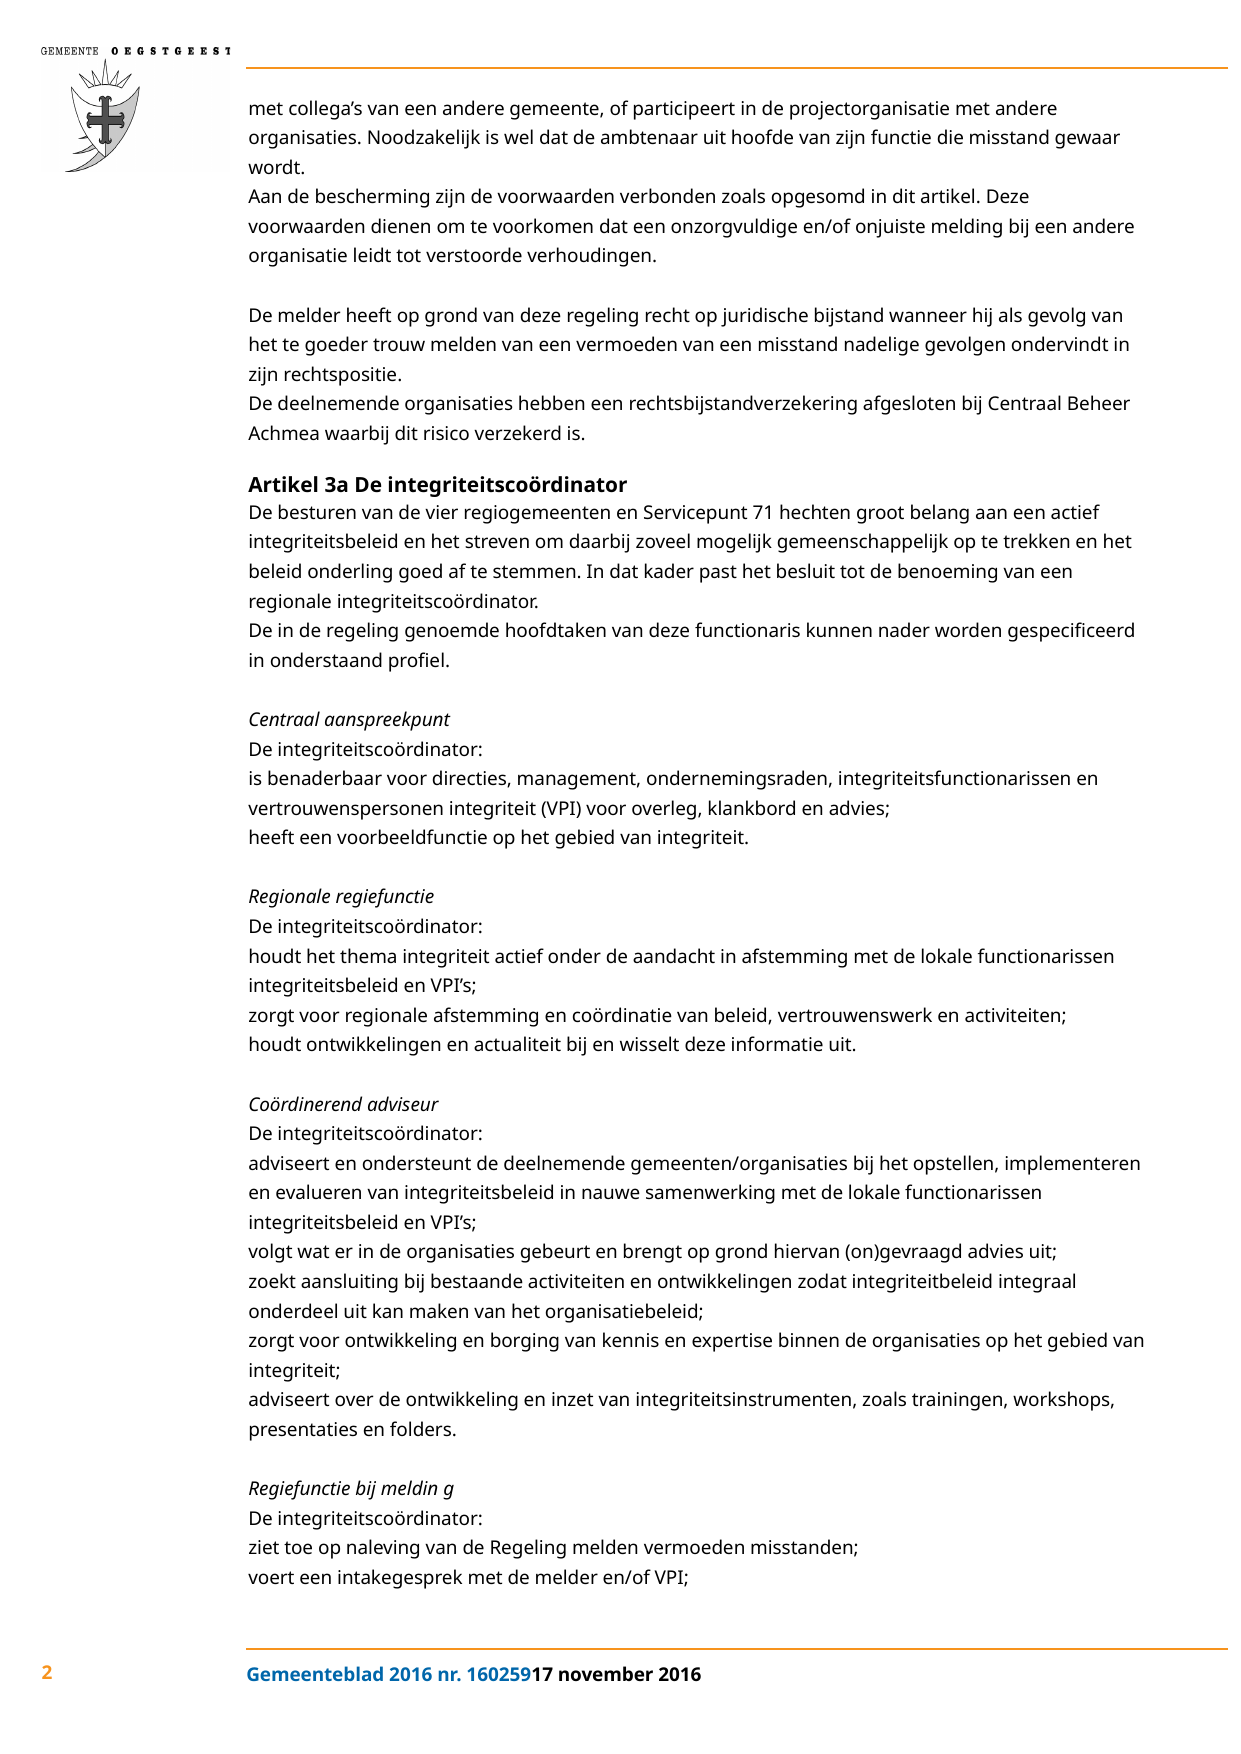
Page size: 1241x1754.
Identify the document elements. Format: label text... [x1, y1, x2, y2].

text De integriteitscoördinator: [248, 736, 1152, 761]
text Aan de bescherming zijn de voorwaarden verbonden zoals opgesomd in dit artikel. Deze voorwaarden dienen om te voorkomen dat een onzorgvuldige en/of onjuiste melding bij een andere organisatie leidt tot verstoorde verhoudingen. [248, 183, 1152, 268]
text Artikel 3a De integriteitscoördinator [248, 471, 1152, 499]
text adviseert en ondersteunt de deelnemende gemeenten/organisaties bij het opstellen, implementeren en evalueren van integriteitsbeleid in nauwe samenwerking met de lokale functionarissen integriteitsbeleid en VPI’s; [248, 1150, 1152, 1235]
text De besturen van de vier regiogemeenten en Servicepunt 71 hechten groot belang aan een actief integriteitsbeleid en het streven om daarbij zoveel mogelijk gemeenschappelijk op te trekken en het beleid onderling goed af te stemmen. In dat kader past het besluit tot de benoeming van een regionale integriteitscoördinator. [248, 499, 1152, 613]
text voert een intakegesprek met de melder en/of VPI; [248, 1564, 1152, 1590]
picture [41, 47, 231, 172]
text houdt ontwikkelingen en actualiteit bij en wisselt deze informatie uit. [248, 1032, 1152, 1057]
text houdt het thema integriteit actief onder de aandacht in afstemming met de lokale functionarissen integriteitsbeleid en VPI’s; [248, 943, 1152, 998]
text zorgt voor regionale afstemming en coördinatie van beleid, vertrouwenswerk en activiteiten; [248, 1002, 1152, 1028]
text Coördinerend adviseur [248, 1091, 1152, 1116]
text zorgt voor ontwikkeling en borging van kennis en expertise binnen de organisaties op het gebied van integriteit; [248, 1327, 1152, 1383]
text volgt wat er in de organisaties gebeurt en brengt op grond hiervan (on)gevraagd advies uit; [248, 1239, 1152, 1264]
text De integriteitscoördinator: [248, 913, 1152, 939]
text is benaderbaar voor directies, management, ondernemingsraden, integriteitsfunctionarissen en vertrouwenspersonen integriteit (VPI) voor overleg, klankbord en advies; [248, 765, 1152, 821]
text De integriteitscoördinator: [248, 1505, 1152, 1531]
text heeft een voorbeeldfunctie op het gebied van integriteit. [248, 824, 1152, 850]
text Regionale regiefunctie [248, 884, 1152, 909]
text De deelnemende organisaties hebben een rechtsbijstandverzekering afgesloten bij Centraal Beheer Achmea waarbij dit risico verzekerd is. [248, 391, 1152, 446]
text Centraal aanspreekpunt [248, 706, 1152, 732]
text De melder heeft op grond van deze regeling recht op juridische bijstand wanneer hij als gevolg van het te goeder trouw melden van een vermoeden van een misstand nadelige gevolgen ondervindt in zijn rechtspositie. [248, 302, 1152, 387]
text ziet toe op naleving van de Regeling melden vermoeden misstanden; [248, 1534, 1152, 1560]
text zoekt aansluiting bij bestaande activiteiten en ontwikkelingen zodat integriteitbeleid integraal onderdeel uit kan maken van het organisatiebeleid; [248, 1268, 1152, 1323]
text De in de regeling genoemde hoofdtaken van deze functionaris kunnen nader worden gespecificeerd in onderstaand profiel. [248, 617, 1152, 673]
text met collega’s van een andere gemeente, of participeert in de projectorganisatie met andere organisaties. Noodzakelijk is wel dat de ambtenaar uit hoofde van zijn functie die misstand gewaar wordt. [248, 95, 1152, 180]
text De integriteitscoördinator: [248, 1120, 1152, 1146]
text Regiefunctie bij meldin g [248, 1475, 1152, 1501]
text adviseert over de ontwikkeling en inzet van integriteitsinstrumenten, zoals trainingen, workshops, presentaties en folders. [248, 1387, 1152, 1442]
